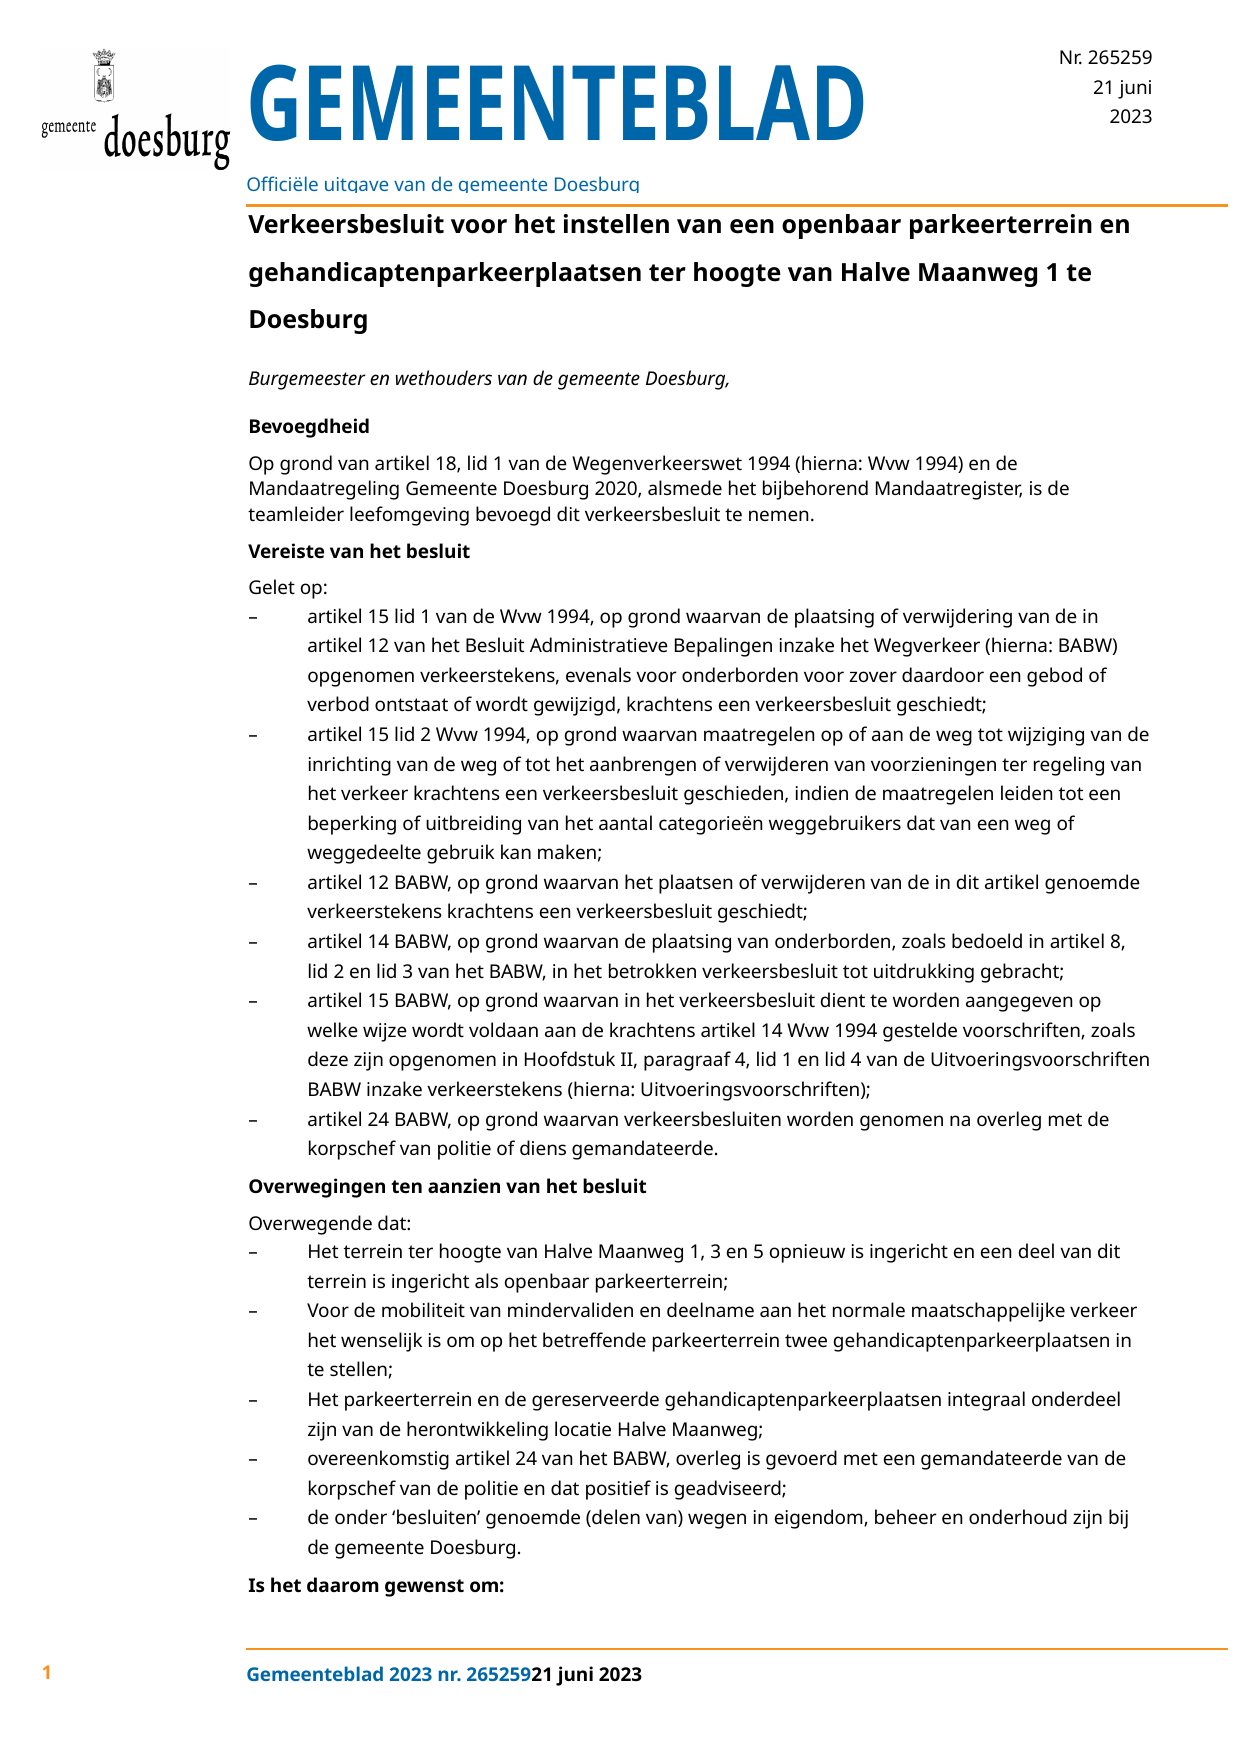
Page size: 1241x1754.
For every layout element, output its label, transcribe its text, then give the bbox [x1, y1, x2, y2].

text Bevoegdheid [248, 413, 1152, 439]
list artikel 15 lid 2 Wvw 1994, op grond waarvan maatregelen op of aan de weg tot wijziging van de inrichting van de weg of tot het aanbrengen of verwijderen van voorzieningen ter regeling van het verkeer krachtens een verkeersbesluit geschieden, indien de maatregelen leiden tot een beperking of uitbreiding van het aantal categorieën weggebruikers dat van een weg of weggedeelte gebruik kan maken; [248, 721, 1152, 865]
text Overwegingen ten aanzien van het besluit [248, 1173, 1152, 1199]
text Burgemeester en wethouders van de gemeente Doesburg, [248, 366, 1152, 391]
picture [41, 47, 231, 172]
list overeenkomstig artikel 24 van het BABW, overleg is gevoerd met een gemandateerde van de korpschef van de politie en dat positief is geadviseerd; [248, 1445, 1152, 1501]
list artikel 14 BABW, op grond waarvan de plaatsing van onderborden, zoals bedoeld in artikel 8, lid 2 en lid 3 van het BABW, in het betrokken verkeersbesluit tot uitdrukking gebracht; [248, 928, 1152, 984]
list artikel 24 BABW, op grond waarvan verkeersbesluiten worden genomen na overleg met de korpschef van politie of diens gemandateerde. [248, 1106, 1152, 1161]
text Gelet op: [248, 574, 1152, 600]
text Op grond van artikel 18, lid 1 van de Wegenverkeerswet 1994 (hierna: Wvw 1994) en de Mandaatregeling Gemeente Doesburg 2020, alsmede het bijbehorend Mandaatregister, is de teamleider leefomgeving bevoegd dit verkeersbesluit te nemen. [248, 450, 1152, 527]
text Overwegende dat: [248, 1210, 1152, 1236]
list de onder ‘besluiten’ genoemde (delen van) wegen in eigendom, beheer en onderhoud zijn bij de gemeente Doesburg. [248, 1504, 1152, 1560]
list artikel 15 lid 1 van de Wvw 1994, op grond waarvan de plaatsing of verwijdering van de in artikel 12 van het Besluit Administratieve Bepalingen inzake het Wegverkeer (hierna: BABW) opgenomen verkeerstekens, evenals voor onderborden voor zover daardoor een gebod of verbod ontstaat of wordt gewijzigd, krachtens een verkeersbesluit geschiedt; [248, 603, 1152, 717]
text Verkeersbesluit voor het instellen van een openbaar parkeerterrein en gehandicaptenparkeerplaatsen ter hoogte van Halve Maanweg 1 te Doesburg [248, 207, 1152, 336]
text Is het daarom gewenst om: [248, 1572, 1152, 1598]
text Vereiste van het besluit [248, 538, 1152, 564]
list artikel 12 BABW, op grond waarvan het plaatsen of verwijderen van de in dit artikel genoemde verkeerstekens krachtens een verkeersbesluit geschiedt; [248, 869, 1152, 924]
list Voor de mobiliteit van mindervaliden en deelname aan het normale maatschappelijke verkeer het wenselijk is om op het betreffende parkeerterrein twee gehandicaptenparkeerplaatsen in te stellen; [248, 1297, 1152, 1382]
list artikel 15 BABW, op grond waarvan in het verkeersbesluit dient te worden aangegeven op welke wijze wordt voldaan aan de krachtens artikel 14 Wvw 1994 gestelde voorschriften, zoals deze zijn opgenomen in Hoofdstuk II, paragraaf 4, lid 1 en lid 4 van de Uitvoeringsvoorschriften BABW inzake verkeerstekens (hierna: Uitvoeringsvoorschriften); [248, 987, 1152, 1102]
list Het parkeerterrein en de gereserveerde gehandicaptenparkeerplaatsen integraal onderdeel zijn van de herontwikkeling locatie Halve Maanweg; [248, 1386, 1152, 1442]
list Het terrein ter hoogte van Halve Maanweg 1, 3 en 5 opnieuw is ingericht en een deel van dit terrein is ingericht als openbaar parkeerterrein; [248, 1238, 1152, 1294]
